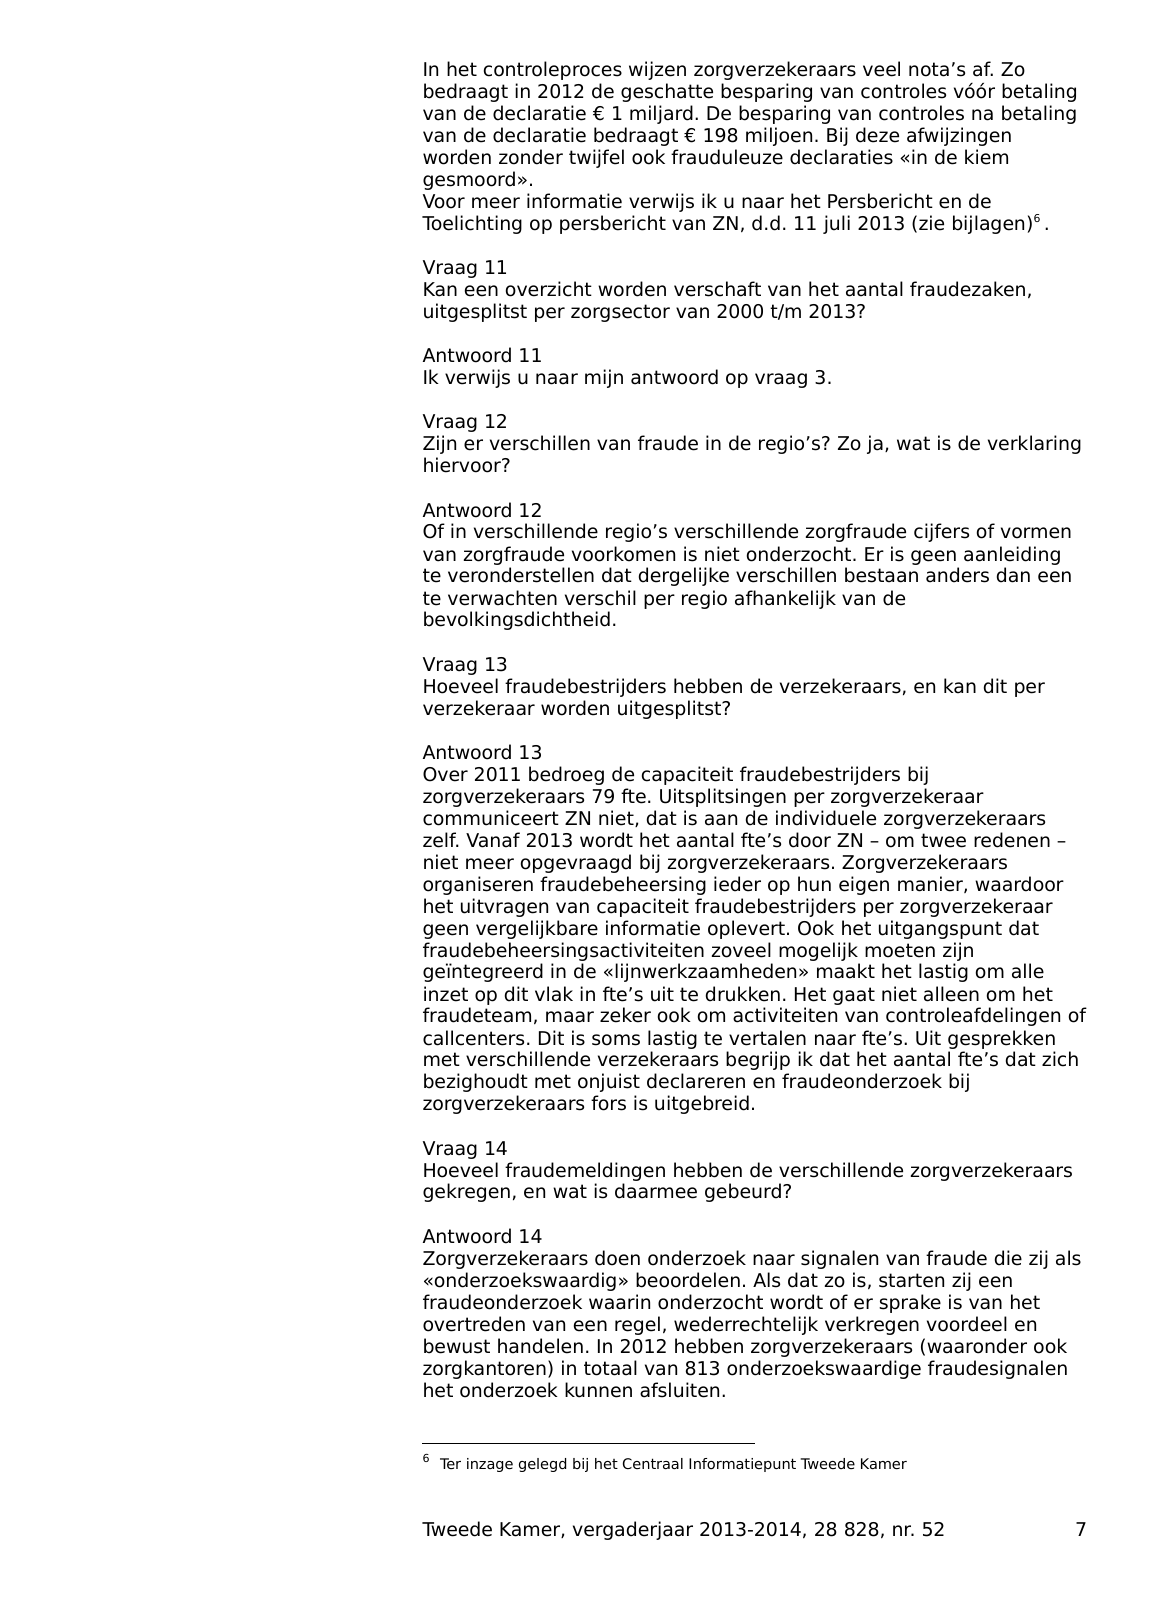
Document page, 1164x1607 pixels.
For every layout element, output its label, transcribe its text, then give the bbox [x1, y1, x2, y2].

text Of in verschillende regio’s verschillende zorgfraude cijfers of vormen van zorgfraude voorkomen is niet onderzocht. Er is geen aanleiding te veronderstellen dat dergelijke verschillen bestaan anders dan een te verwachten verschil per regio afhankelijk van de bevolkingsdichtheid. [422, 521, 1087, 631]
text In het controleproces wijzen zorgverzekeraars veel nota’s af. Zo bedraagt in 2012 de geschatte besparing van controles vóór betaling van de declaratie € 1 miljard. De besparing van controles na betaling van de declaratie bedraagt € 198 miljoen. Bij deze afwijzingen worden zonder twijfel ook frauduleuze declaraties «in de kiem gesmoord». [422, 59, 1087, 191]
text Zijn er verschillen van fraude in de regio’s? Zo ja, wat is de verklaring hiervoor? [422, 433, 1087, 477]
text Hoeveel fraudebestrijders hebben de verzekeraars, en kan dit per verzekeraar worden uitgesplitst? [422, 676, 1087, 719]
text Antwoord 11 [422, 345, 1087, 367]
text Hoeveel fraudemeldingen hebben de verschillende zorgverzekeraars gekregen, en wat is daarmee gebeurd? [422, 1159, 1087, 1203]
text Antwoord 12 [422, 499, 1087, 521]
text Over 2011 bedroeg de capaciteit fraudebestrijders bij zorgverzekeraars 79 fte. Uitsplitsingen per zorgverzekeraar communiceert ZN niet, dat is aan de individuele zorgverzekeraars zelf. Vanaf 2013 wordt het aantal fte’s door ZN – om twee redenen – niet meer opgevraagd bij zorgverzekeraars. Zorgverzekeraars organiseren fraudebeheersing ieder op hun eigen manier, waardoor het uitvragen van capaciteit fraudebestrijders per zorgverzekeraar geen vergelijkbare informatie oplevert. Ook het uitgangspunt dat fraudebeheersingsactiviteiten zoveel mogelijk moeten zijn geïntegreerd in de «lijnwerkzaamheden» maakt het lastig om alle inzet op dit vlak in fte’s uit te drukken. Het gaat niet alleen om het fraudeteam, maar zeker ook om activiteiten van controleafdelingen of callcenters. Dit is soms lastig te vertalen naar fte’s. Uit gesprekken met verschillende verzekeraars begrijp ik dat het aantal fte’s dat zich bezighoudt met onjuist declareren en fraudeonderzoek bij zorgverzekeraars fors is uitgebreid. [422, 764, 1087, 1115]
text Kan een overzicht worden verschaft van het aantal fraudezaken, uitgesplitst per zorgsector van 2000 t/m 2013? [422, 279, 1087, 323]
text Ik verwijs u naar mijn antwoord op vraag 3. [422, 367, 1087, 389]
text Ter inzage gelegd bij het Centraal Informatiepunt Tweede Kamer [422, 1452, 1087, 1474]
text Vraag 11 [422, 257, 1087, 279]
text Antwoord 13 [422, 742, 1087, 764]
text Antwoord 14 [422, 1226, 1087, 1248]
text Vraag 12 [422, 411, 1087, 433]
text Vraag 14 [422, 1137, 1087, 1159]
text Vraag 13 [422, 653, 1087, 676]
text Zorgverzekeraars doen onderzoek naar signalen van fraude die zij als «onderzoekswaardig» beoordelen. Als dat zo is, starten zij een fraudeonderzoek waarin onderzocht wordt of er sprake is van het overtreden van een regel, wederrechtelijk verkregen voordeel en bewust handelen. In 2012 hebben zorgverzekeraars (waaronder ook zorgkantoren) in totaal van 813 onderzoekswaardige fraudesignalen het onderzoek kunnen afsluiten. [422, 1248, 1087, 1401]
text Voor meer informatie verwijs ik u naar het Persbericht en de Toelichting op persbericht van ZN, d.d. 11 juli 2013 (zie bijlagen). [422, 191, 1087, 235]
